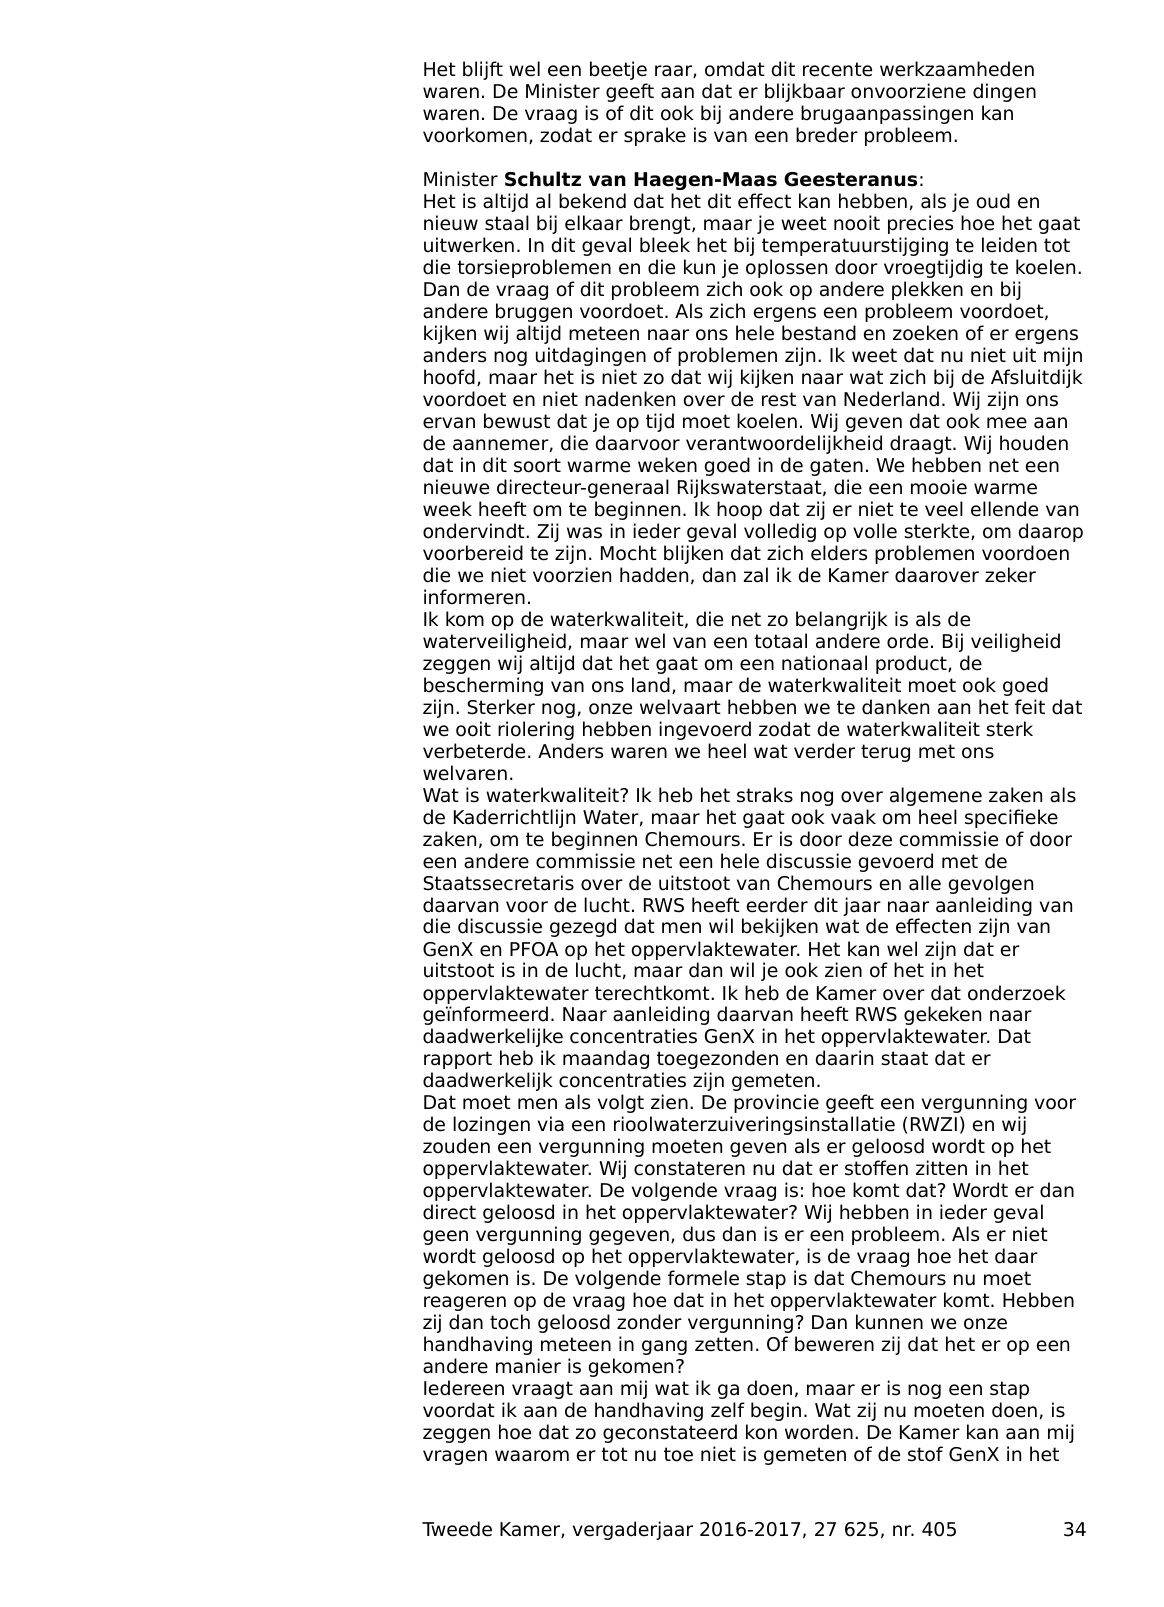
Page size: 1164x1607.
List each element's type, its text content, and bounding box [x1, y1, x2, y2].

text Minister Schultz van Haegen-Maas Geesteranus: [422, 169, 1087, 191]
text Iedereen vraagt aan mij wat ik ga doen, maar er is nog een stap voordat ik aan de handhaving zelf begin. Wat zij nu moeten doen, is zeggen hoe dat zo geconstateerd kon worden. De Kamer kan aan mij vragen waarom er tot nu toe niet is gemeten of de stof GenX in het [422, 1378, 1087, 1466]
text Het is altijd al bekend dat het dit effect kan hebben, als je oud en nieuw staal bij elkaar brengt, maar je weet nooit precies hoe het gaat uitwerken. In dit geval bleek het bij temperatuurstijging te leiden tot die torsieproblemen en die kun je oplossen door vroegtijdig te koelen. [422, 191, 1087, 279]
text Het blijft wel een beetje raar, omdat dit recente werkzaamheden waren. De Minister geeft aan dat er blijkbaar onvoorziene dingen waren. De vraag is of dit ook bij andere brugaanpassingen kan voorkomen, zodat er sprake is van een breder probleem. [422, 59, 1087, 147]
text Wat is waterkwaliteit? Ik heb het straks nog over algemene zaken als de Kaderrichtlijn Water, maar het gaat ook vaak om heel specifieke zaken, om te beginnen Chemours. Er is door deze commissie of door een andere commissie net een hele discussie gevoerd met de Staatssecretaris over de uitstoot van Chemours en alle gevolgen daarvan voor de lucht. RWS heeft eerder dit jaar naar aanleiding van die discussie gezegd dat men wil bekijken wat de effecten zijn van GenX en PFOA op het oppervlaktewater. Het kan wel zijn dat er uitstoot is in de lucht, maar dan wil je ook zien of het in het oppervlaktewater terechtkomt. Ik heb de Kamer over dat onderzoek geïnformeerd. Naar aanleiding daarvan heeft RWS gekeken naar daadwerkelijke concentraties GenX in het oppervlaktewater. Dat rapport heb ik maandag toegezonden en daarin staat dat er daadwerkelijk concentraties zijn gemeten. [422, 784, 1087, 1092]
text Dan de vraag of dit probleem zich ook op andere plekken en bij andere bruggen voordoet. Als zich ergens een probleem voordoet, kijken wij altijd meteen naar ons hele bestand en zoeken of er ergens anders nog uitdagingen of problemen zijn. Ik weet dat nu niet uit mijn hoofd, maar het is niet zo dat wij kijken naar wat zich bij de Afsluitdijk voordoet en niet nadenken over de rest van Nederland. Wij zijn ons ervan bewust dat je op tijd moet koelen. Wij geven dat ook mee aan de aannemer, die daarvoor verantwoordelijkheid draagt. Wij houden dat in dit soort warme weken goed in de gaten. We hebben net een nieuwe directeur-generaal Rijkswaterstaat, die een mooie warme week heeft om te beginnen. Ik hoop dat zij er niet te veel ellende van ondervindt. Zij was in ieder geval volledig op volle sterkte, om daarop voorbereid te zijn. Mocht blijken dat zich elders problemen voordoen die we niet voorzien hadden, dan zal ik de Kamer daarover zeker informeren. [422, 279, 1087, 609]
text Dat moet men als volgt zien. De provincie geeft een vergunning voor de lozingen via een rioolwaterzuiveringsinstallatie (RWZI) en wij zouden een vergunning moeten geven als er geloosd wordt op het oppervlaktewater. Wij constateren nu dat er stoffen zitten in het oppervlaktewater. De volgende vraag is: hoe komt dat? Wordt er dan direct geloosd in het oppervlaktewater? Wij hebben in ieder geval geen vergunning gegeven, dus dan is er een probleem. Als er niet wordt geloosd op het oppervlaktewater, is de vraag hoe het daar gekomen is. De volgende formele stap is dat Chemours nu moet reageren op de vraag hoe dat in het oppervlaktewater komt. Hebben zij dan toch geloosd zonder vergunning? Dan kunnen we onze handhaving meteen in gang zetten. Of beweren zij dat het er op een andere manier is gekomen? [422, 1092, 1087, 1378]
text Ik kom op de waterkwaliteit, die net zo belangrijk is als de waterveiligheid, maar wel van een totaal andere orde. Bij veiligheid zeggen wij altijd dat het gaat om een nationaal product, de bescherming van ons land, maar de waterkwaliteit moet ook goed zijn. Sterker nog, onze welvaart hebben we te danken aan het feit dat we ooit riolering hebben ingevoerd zodat de waterkwaliteit sterk verbeterde. Anders waren we heel wat verder terug met ons welvaren. [422, 609, 1087, 784]
